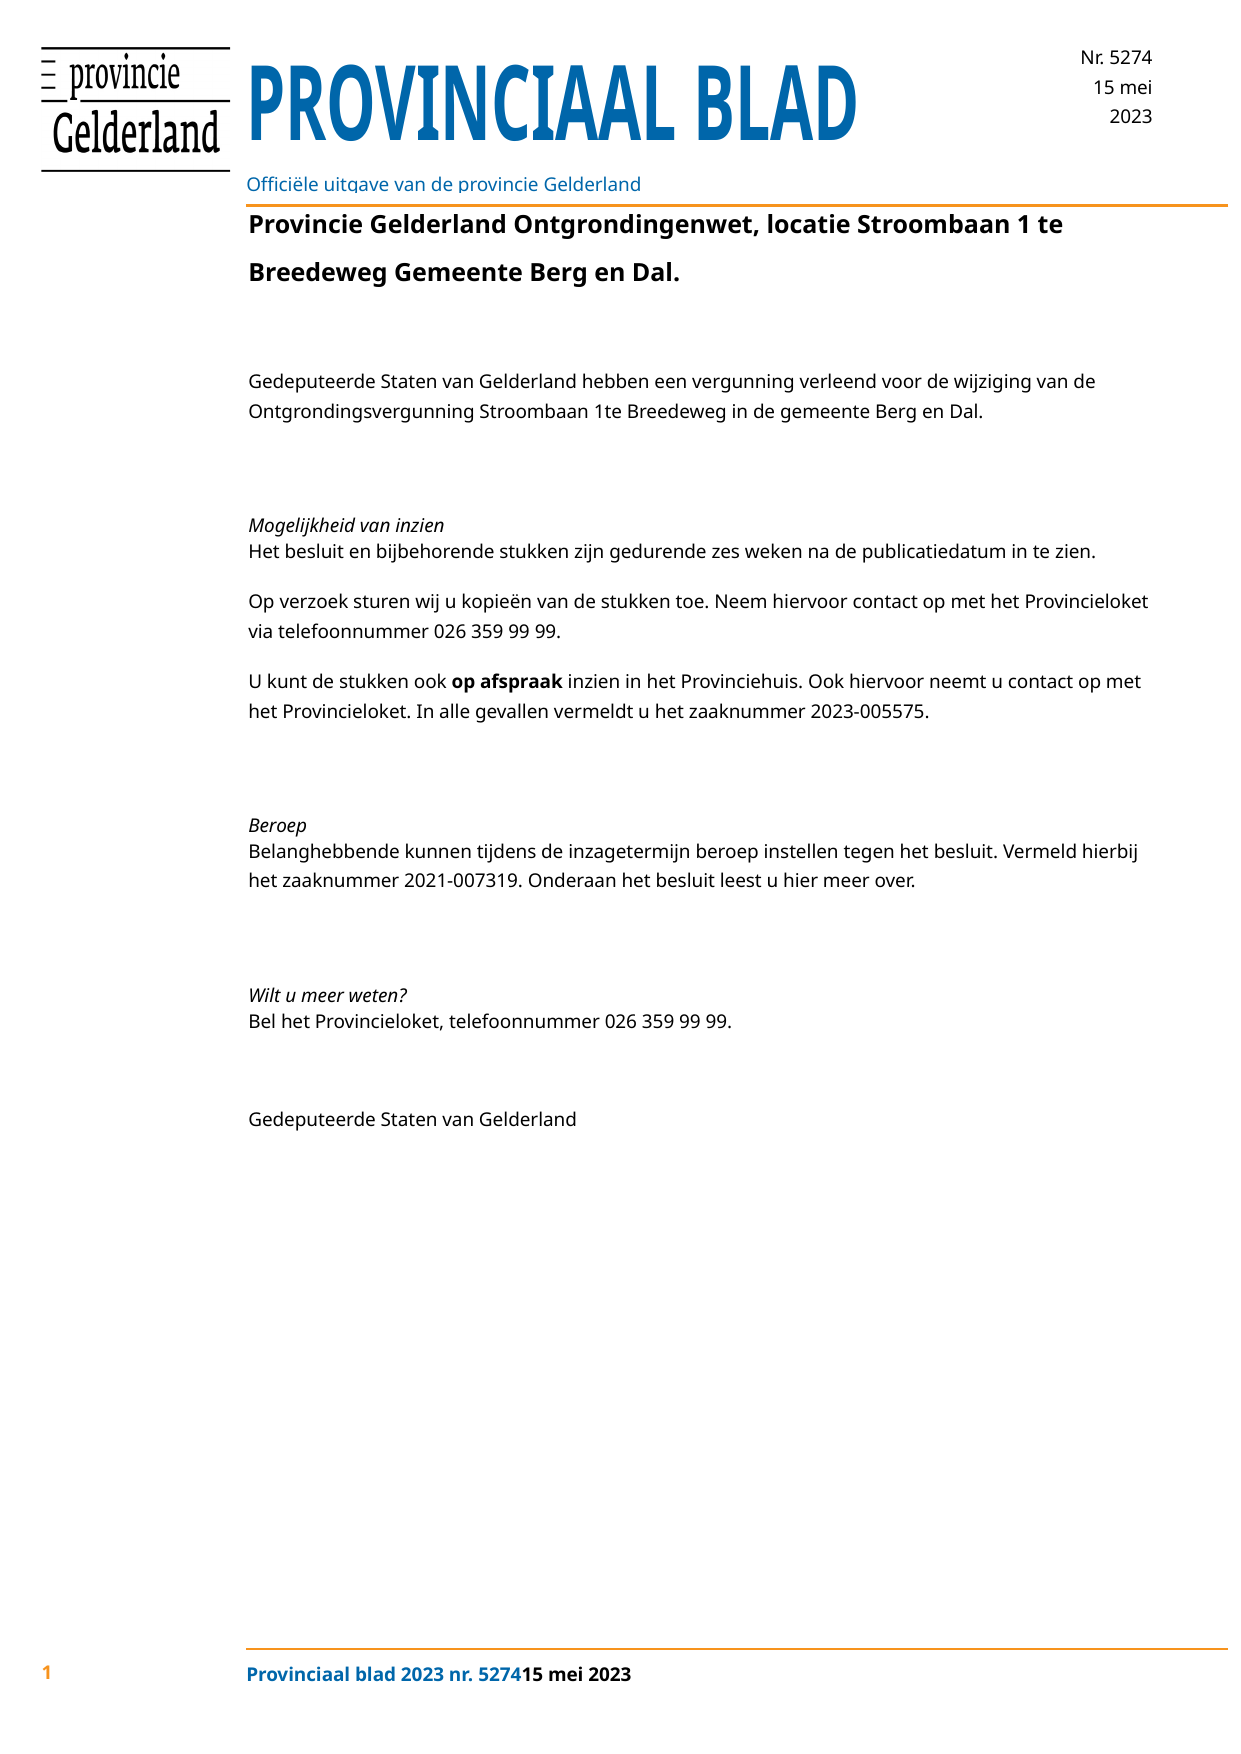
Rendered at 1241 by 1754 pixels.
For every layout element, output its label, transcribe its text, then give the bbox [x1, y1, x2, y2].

text Bel het Provincieloket, telefoonnummer 026 359 99 99. [248, 1008, 1152, 1033]
picture [41, 47, 231, 172]
text U kunt de stukken ook op afspraak inzien in het Provinciehuis. Ook hiervoor neemt u contact op met het Provincieloket. In alle gevallen vermeldt u het zaaknummer 2023-005575. [248, 668, 1152, 724]
text Mogelijkheid van inzien [248, 512, 1152, 538]
text Beroep [248, 812, 1152, 838]
text Belanghebbende kunnen tijdens de inzagetermijn beroep instellen tegen het besluit. Vermeld hierbij het zaaknummer 2021-007319. Onderaan het besluit leest u hier meer over. [248, 838, 1152, 893]
text Gedeputeerde Staten van Gelderland hebben een vergunning verleend voor de wijziging van de Ontgrondingsvergunning Stroombaan 1te Breedeweg in de gemeente Berg en Dal. [248, 368, 1152, 424]
text Gedeputeerde Staten van Gelderland [248, 1106, 1152, 1132]
text Provincie Gelderland Ontgrondingenwet, locatie Stroombaan 1 te Breedeweg Gemeente Berg en Dal. [248, 207, 1152, 288]
text Op verzoek sturen wij u kopieën van de stukken toe. Neem hiervoor contact op met het Provincieloket via telefoonnummer 026 359 99 99. [248, 588, 1152, 644]
text Wilt u meer weten? [248, 982, 1152, 1008]
text Het besluit en bijbehorende stukken zijn gedurende zes weken na de publicatiedatum in te zien. [248, 538, 1152, 564]
